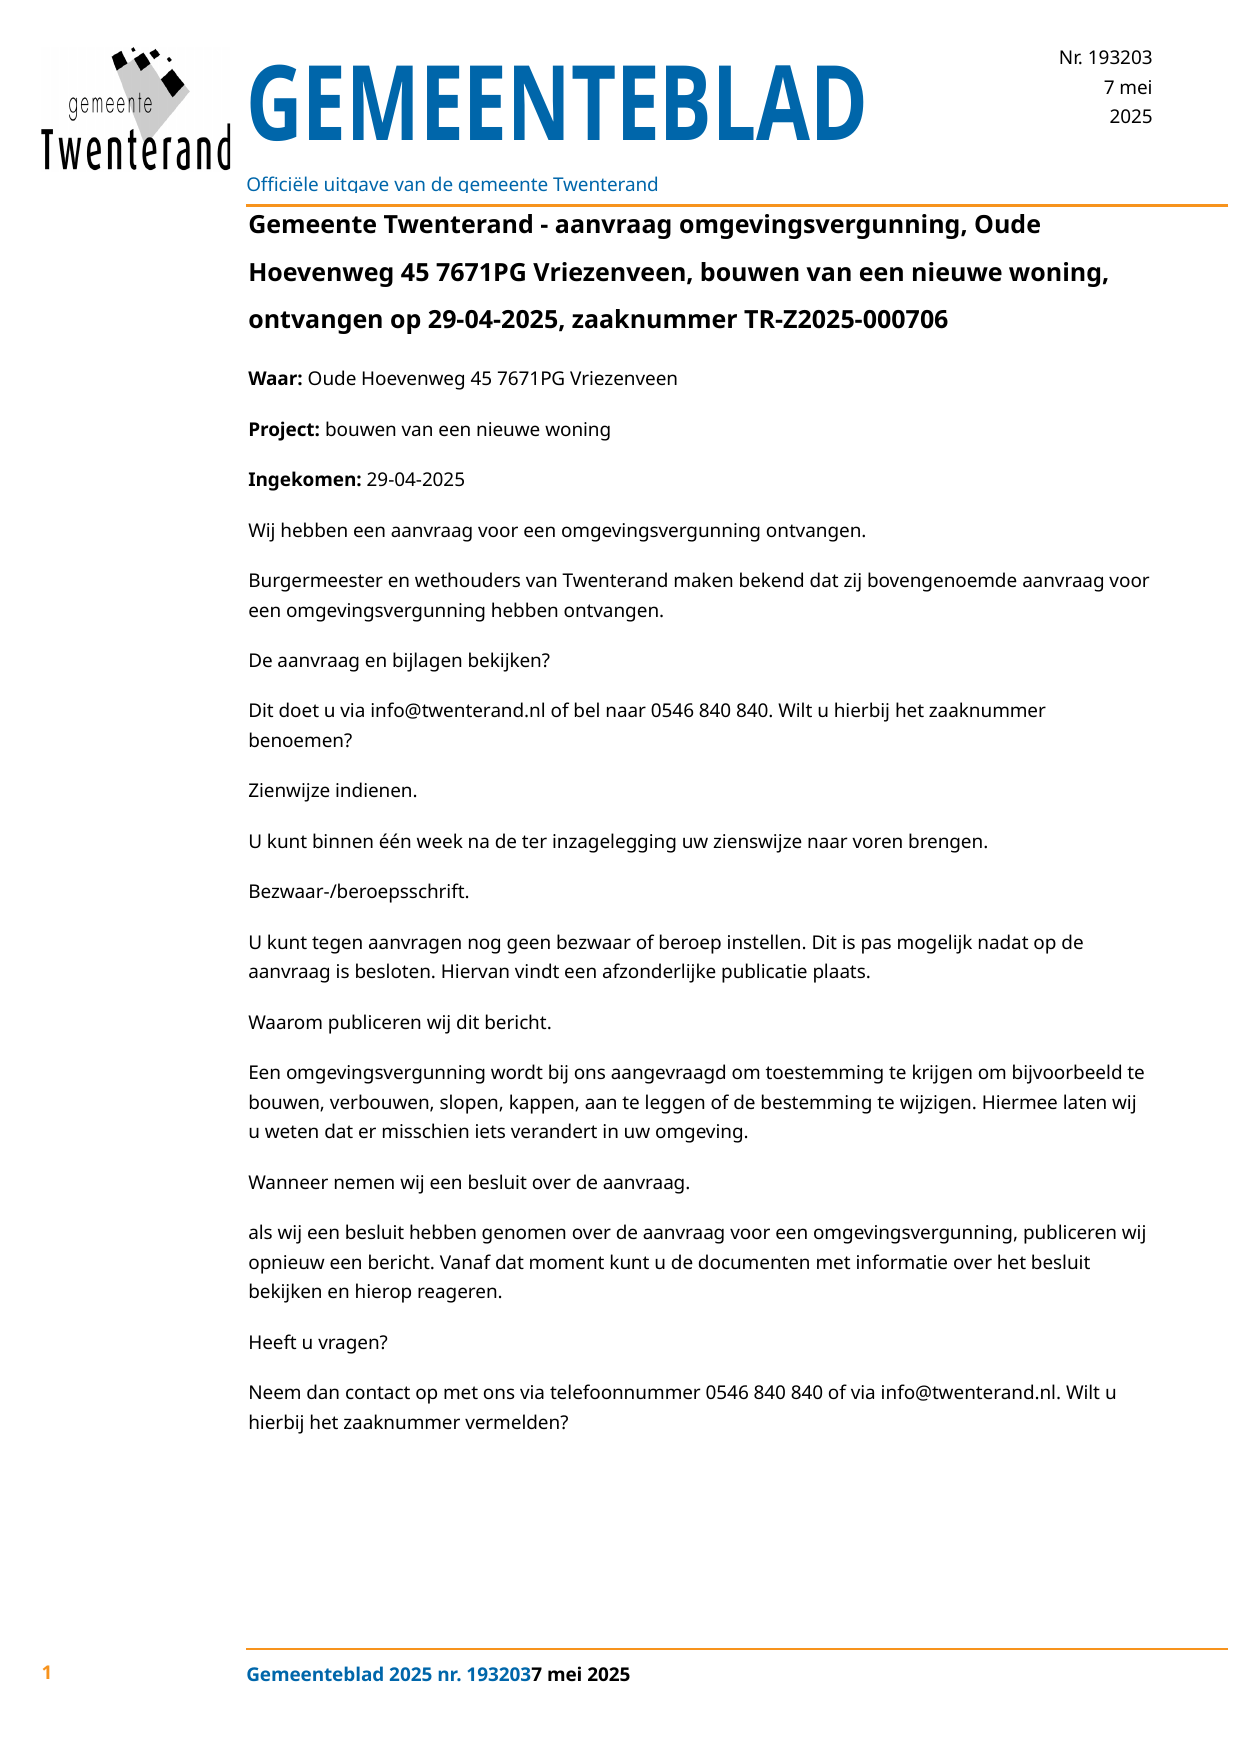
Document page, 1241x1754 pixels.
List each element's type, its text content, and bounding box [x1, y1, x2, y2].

text als wij een besluit hebben genomen over de aanvraag voor een omgevingsvergunning, publiceren wij opnieuw een bericht. Vanaf dat moment kunt u de documenten met informatie over het besluit bekijken en hierop reageren. [248, 1219, 1152, 1304]
text De aanvraag en bijlagen bekijken? [248, 647, 1152, 673]
text Waarom publiceren wij dit bericht. [248, 1009, 1152, 1034]
text Waar: Oude Hoevenweg 45 7671PG Vriezenveen [248, 366, 1152, 391]
text Zienwijze indienen. [248, 778, 1152, 803]
text U kunt binnen één week na de ter inzagelegging uw zienswijze naar voren brengen. [248, 828, 1152, 854]
text Project: bouwen van een nieuwe woning [248, 416, 1152, 442]
text Dit doet u via info@twenterand.nl of bel naar 0546 840 840. Wilt u hierbij het zaaknummer benoemen? [248, 698, 1152, 753]
text Wij hebben een aanvraag voor een omgevingsvergunning ontvangen. [248, 517, 1152, 542]
picture [41, 47, 231, 172]
text Burgermeester en wethouders van Twenterand maken bekend dat zij bovengenoemde aanvraag voor een omgevingsvergunning hebben ontvangen. [248, 567, 1152, 622]
text U kunt tegen aanvragen nog geen bezwaar of beroep instellen. Dit is pas mogelijk nadat op de aanvraag is besloten. Hiervan vindt een afzonderlijke publicatie plaats. [248, 929, 1152, 984]
text Een omgevingsvergunning wordt bij ons aangevraagd om toestemming te krijgen om bijvoorbeeld te bouwen, verbouwen, slopen, kappen, aan te leggen of de bestemming te wijzigen. Hiermee laten wij u weten dat er misschien iets verandert in uw omgeving. [248, 1059, 1152, 1144]
text Wanneer nemen wij een besluit over de aanvraag. [248, 1169, 1152, 1194]
text Heeft u vragen? [248, 1329, 1152, 1354]
text Bezwaar-/beroepsschrift. [248, 878, 1152, 904]
text Ingekomen: 29-04-2025 [248, 466, 1152, 492]
text Neem dan contact op met ons via telefoonnummer 0546 840 840 of via info@twenterand.nl. Wilt u hierbij het zaaknummer vermelden? [248, 1379, 1152, 1434]
text Gemeente Twenterand - aanvraag omgevingsvergunning, Oude Hoevenweg 45 7671PG Vriezenveen, bouwen van een nieuwe woning, ontvangen op 29-04-2025, zaaknummer TR-Z2025-000706 [248, 207, 1152, 336]
